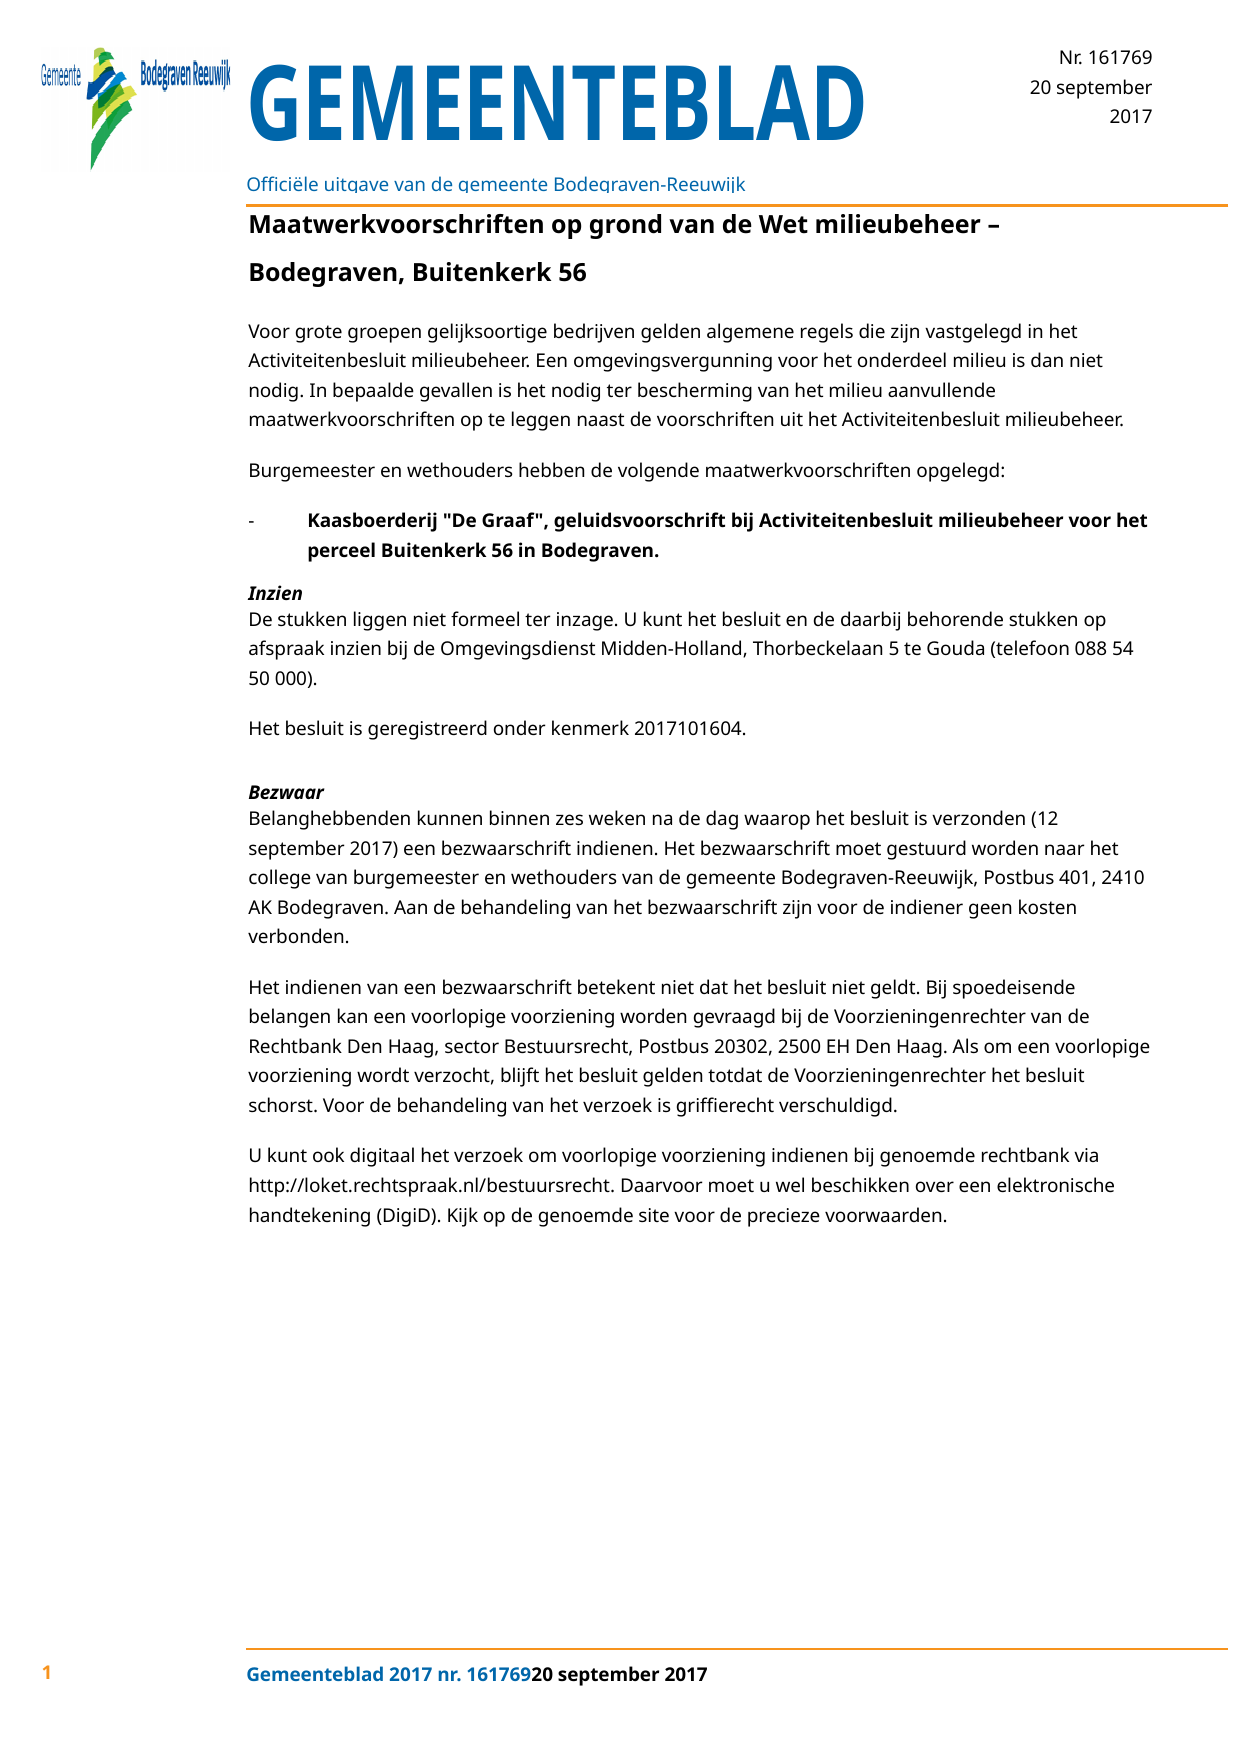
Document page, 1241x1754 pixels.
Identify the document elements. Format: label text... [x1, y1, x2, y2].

text De stukken liggen niet formeel ter inzage. U kunt het besluit en de daarbij behorende stukken op afspraak inzien bij de Omgevingsdienst Midden-Holland, Thorbeckelaan 5 te Gouda (telefoon 088 54 50 000). [248, 606, 1152, 691]
text Belanghebbenden kunnen binnen zes weken na de dag waarop het besluit is verzonden (12 september 2017) een bezwaarschrift indienen. Het bezwaarschrift moet gestuurd worden naar het college van burgemeester en wethouders van de gemeente Bodegraven-Reeuwijk, Postbus 401, 2410 AK Bodegraven. Aan de behandeling van het bezwaarschrift zijn voor de indiener geen kosten verbonden. [248, 805, 1152, 949]
text Het indienen van een bezwaarschrift betekent niet dat het besluit niet geldt. Bij spoedeisende belangen kan een voorlopige voorziening worden gevraagd bij de Voorzieningenrechter van de Rechtbank Den Haag, sector Bestuursrecht, Postbus 20302, 2500 EH Den Haag. Als om een voorlopige voorziening wordt verzocht, blijft het besluit gelden totdat de Voorzieningenrechter het besluit schorst. Voor de behandeling van het verzoek is griffierecht verschuldigd. [248, 974, 1152, 1118]
text Inzien [248, 580, 1152, 606]
text Het besluit is geregistreerd onder kenmerk 2017101604. [248, 716, 1152, 741]
picture [41, 47, 231, 172]
text Bezwaar [248, 779, 1152, 805]
text Burgemeester en wethouders hebben de volgende maatwerkvoorschriften opgelegd: [248, 457, 1152, 483]
list Kaasboerderij "De Graaf", geluidsvoorschrift bij Activiteitenbesluit milieubeheer voor het perceel Buitenkerk 56 in Bodegraven. [248, 507, 1152, 563]
text Maatwerkvoorschriften op grond van de Wet milieubeheer – Bodegraven, Buitenkerk 56 [248, 207, 1152, 288]
text U kunt ook digitaal het verzoek om voorlopige voorziening indienen bij genoemde rechtbank via http://loket.rechtspraak.nl/bestuursrecht. Daarvoor moet u wel beschikken over een elektronische handtekening (DigiD). Kijk op de genoemde site voor de precieze voorwaarden. [248, 1143, 1152, 1228]
text Voor grote groepen gelijksoortige bedrijven gelden algemene regels die zijn vastgelegd in het Activiteitenbesluit milieubeheer. Een omgevingsvergunning voor het onderdeel milieu is dan niet nodig. In bepaalde gevallen is het nodig ter bescherming van het milieu aanvullende maatwerkvoorschriften op te leggen naast de voorschriften uit het Activiteitenbesluit milieubeheer. [248, 318, 1152, 432]
